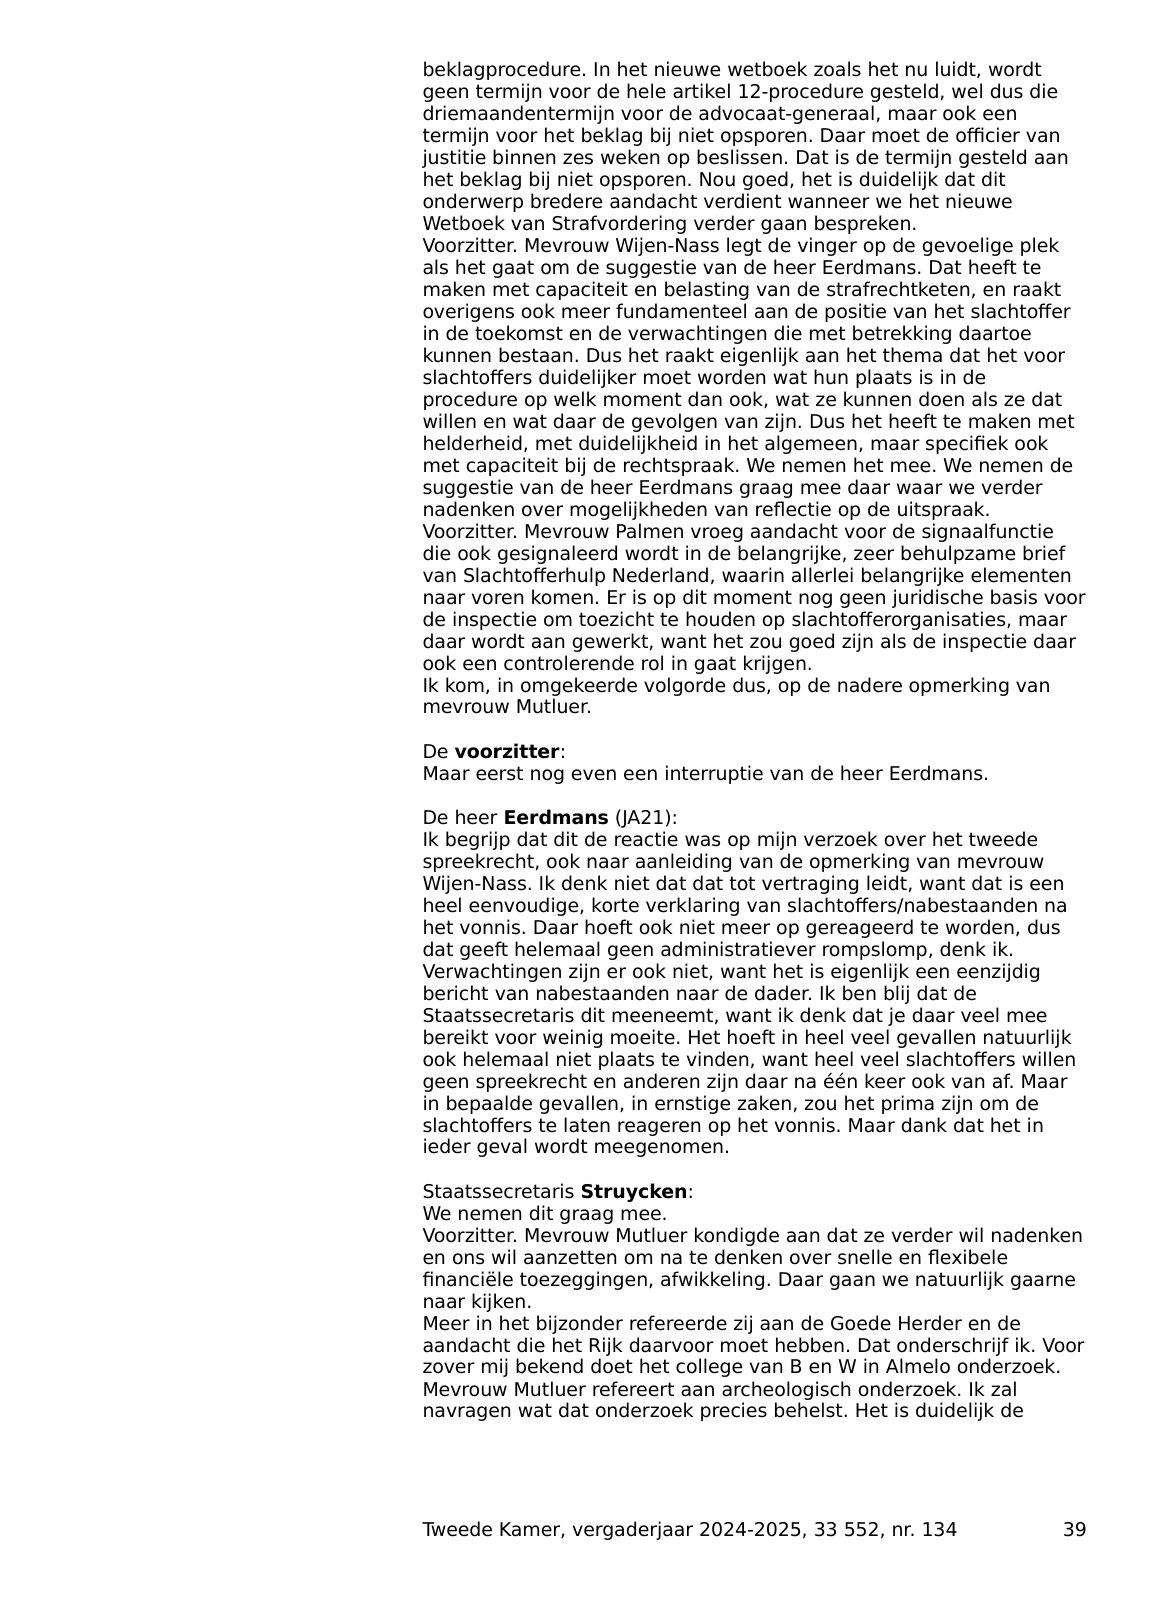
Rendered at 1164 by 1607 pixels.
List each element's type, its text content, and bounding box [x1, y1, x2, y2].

text Ik kom, in omgekeerde volgorde dus, op de nadere opmerking van mevrouw Mutluer. [422, 674, 1087, 718]
text Ik begrijp dat dit de reactie was op mijn verzoek over het tweede spreekrecht, ook naar aanleiding van de opmerking van mevrouw Wijen-Nass. Ik denk niet dat dat tot vertraging leidt, want dat is een heel eenvoudige, korte verklaring van slachtoffers/nabestaanden na het vonnis. Daar hoeft ook niet meer op gereageerd te worden, dus dat geeft helemaal geen administratiever rompslomp, denk ik. Verwachtingen zijn er ook niet, want het is eigenlijk een eenzijdig bericht van nabestaanden naar de dader. Ik ben blij dat de Staatssecretaris dit meeneemt, want ik denk dat je daar veel mee bereikt voor weinig moeite. Het hoeft in heel veel gevallen natuurlijk ook helemaal niet plaats te vinden, want heel veel slachtoffers willen geen spreekrecht en anderen zijn daar na één keer ook van af. Maar in bepaalde gevallen, in ernstige zaken, zou het prima zijn om de slachtoffers te laten reageren op het vonnis. Maar dank dat het in ieder geval wordt meegenomen. [422, 829, 1087, 1158]
text Staatssecretaris Struycken: [422, 1181, 1087, 1203]
text We nemen dit graag mee. [422, 1203, 1087, 1224]
text beklagprocedure. In het nieuwe wetboek zoals het nu luidt, wordt geen termijn voor de hele artikel 12-procedure gesteld, wel dus die driemaandentermijn voor de advocaat-generaal, maar ook een termijn voor het beklag bij niet opsporen. Daar moet de officier van justitie binnen zes weken op beslissen. Dat is de termijn gesteld aan het beklag bij niet opsporen. Nou goed, het is duidelijk dat dit onderwerp bredere aandacht verdient wanneer we het nieuwe Wetboek van Strafvordering verder gaan bespreken. [422, 59, 1087, 235]
text Maar eerst nog even een interruptie van de heer Eerdmans. [422, 763, 1087, 784]
text De voorzitter: [422, 741, 1087, 763]
text Voorzitter. Mevrouw Mutluer kondigde aan dat ze verder wil nadenken en ons wil aanzetten om na te denken over snelle en flexibele financiële toezeggingen, afwikkeling. Daar gaan we natuurlijk gaarne naar kijken. [422, 1224, 1087, 1312]
text Voorzitter. Mevrouw Wijen-Nass legt de vinger op de gevoelige plek als het gaat om de suggestie van de heer Eerdmans. Dat heeft te maken met capaciteit en belasting van de strafrechtketen, en raakt overigens ook meer fundamenteel aan de positie van het slachtoffer in de toekomst en de verwachtingen die met betrekking daartoe kunnen bestaan. Dus het raakt eigenlijk aan het thema dat het voor slachtoffers duidelijker moet worden wat hun plaats is in de procedure op welk moment dan ook, wat ze kunnen doen als ze dat willen en wat daar de gevolgen van zijn. Dus het heeft te maken met helderheid, met duidelijkheid in het algemeen, maar specifiek ook met capaciteit bij de rechtspraak. We nemen het mee. We nemen de suggestie van de heer Eerdmans graag mee daar waar we verder nadenken over mogelijkheden van reflectie op de uitspraak. [422, 235, 1087, 521]
text De heer Eerdmans (JA21): [422, 807, 1087, 829]
text Meer in het bijzonder refereerde zij aan de Goede Herder en de aandacht die het Rijk daarvoor moet hebben. Dat onderschrijf ik. Voor zover mij bekend doet het college van B en W in Almelo onderzoek. Mevrouw Mutluer refereert aan archeologisch onderzoek. Ik zal navragen wat dat onderzoek precies behelst. Het is duidelijk de [422, 1312, 1087, 1422]
text Voorzitter. Mevrouw Palmen vroeg aandacht voor de signaalfunctie die ook gesignaleerd wordt in de belangrijke, zeer behulpzame brief van Slachtofferhulp Nederland, waarin allerlei belangrijke elementen naar voren komen. Er is op dit moment nog geen juridische basis voor de inspectie om toezicht te houden op slachtofferorganisaties, maar daar wordt aan gewerkt, want het zou goed zijn als de inspectie daar ook een controlerende rol in gaat krijgen. [422, 521, 1087, 674]
